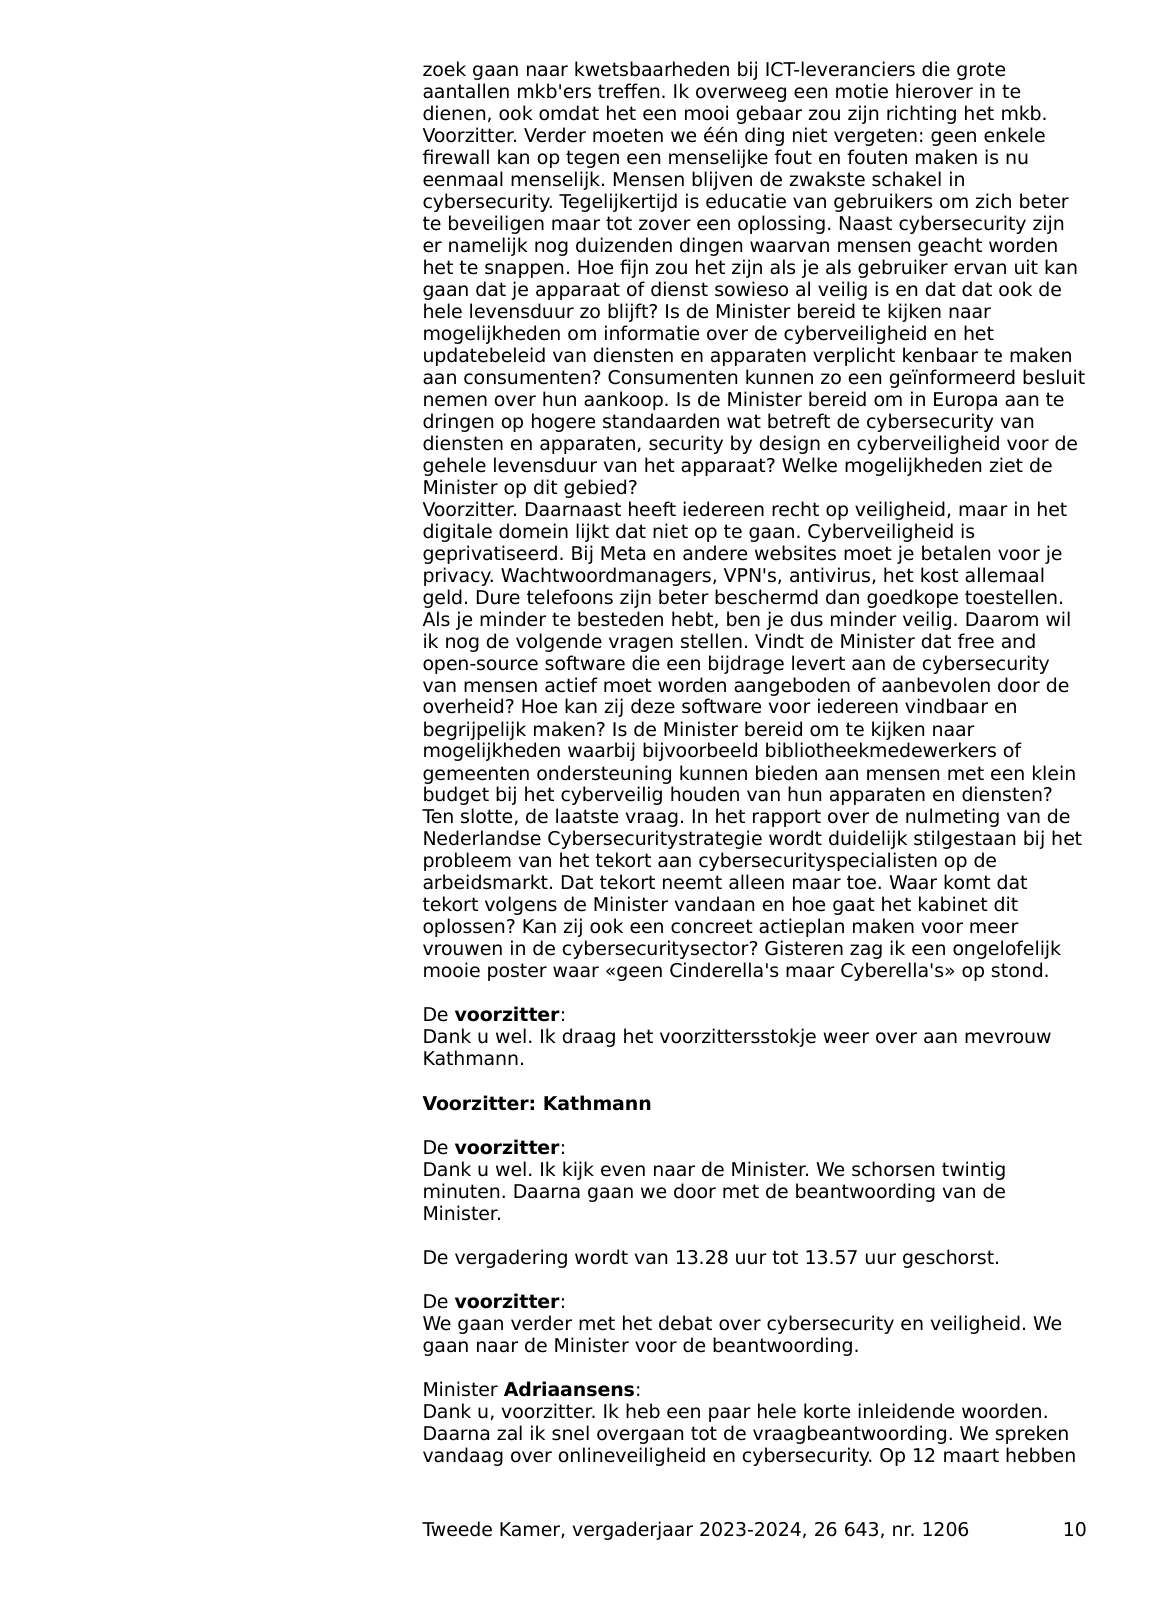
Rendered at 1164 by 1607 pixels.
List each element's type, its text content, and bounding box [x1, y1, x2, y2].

text De voorzitter: [422, 1004, 1087, 1026]
text zoek gaan naar kwetsbaarheden bij ICT-leveranciers die grote aantallen mkb'ers treffen. Ik overweeg een motie hierover in te dienen, ook omdat het een mooi gebaar zou zijn richting het mkb. [422, 59, 1087, 125]
text Dank u wel. Ik kijk even naar de Minister. We schorsen twintig minuten. Daarna gaan we door met de beantwoording van de Minister. [422, 1159, 1087, 1224]
text Ten slotte, de laatste vraag. In het rapport over de nulmeting van de Nederlandse Cybersecuritystrategie wordt duidelijk stilgestaan bij het probleem van het tekort aan cybersecurityspecialisten op de arbeidsmarkt. Dat tekort neemt alleen maar toe. Waar komt dat tekort volgens de Minister vandaan en hoe gaat het kabinet dit oplossen? Kan zij ook een concreet actieplan maken voor meer vrouwen in de cybersecuritysector? Gisteren zag ik een ongelofelijk mooie poster waar «geen Cinderella's maar Cyberella's» op stond. [422, 806, 1087, 982]
text De voorzitter: [422, 1291, 1087, 1313]
text Dank u, voorzitter. Ik heb een paar hele korte inleidende woorden. Daarna zal ik snel overgaan tot de vraagbeantwoording. We spreken vandaag over onlineveiligheid en cybersecurity. Op 12 maart hebben [422, 1401, 1087, 1467]
text Voorzitter. Verder moeten we één ding niet vergeten: geen enkele firewall kan op tegen een menselijke fout en fouten maken is nu eenmaal menselijk. Mensen blijven de zwakste schakel in cybersecurity. Tegelijkertijd is educatie van gebruikers om zich beter te beveiligen maar tot zover een oplossing. Naast cybersecurity zijn er namelijk nog duizenden dingen waarvan mensen geacht worden het te snappen. Hoe fijn zou het zijn als je als gebruiker ervan uit kan gaan dat je apparaat of dienst sowieso al veilig is en dat dat ook de hele levensduur zo blijft? Is de Minister bereid te kijken naar mogelijkheden om informatie over de cyberveiligheid en het updatebeleid van diensten en apparaten verplicht kenbaar te maken aan consumenten? Consumenten kunnen zo een geïnformeerd besluit nemen over hun aankoop. Is de Minister bereid om in Europa aan te dringen op hogere standaarden wat betreft de cybersecurity van diensten en apparaten, security by design en cyberveiligheid voor de gehele levensduur van het apparaat? Welke mogelijkheden ziet de Minister op dit gebied? [422, 125, 1087, 499]
text Dank u wel. Ik draag het voorzittersstokje weer over aan mevrouw Kathmann. [422, 1026, 1087, 1070]
text De vergadering wordt van 13.28 uur tot 13.57 uur geschorst. [422, 1247, 1087, 1269]
text Minister Adriaansens: [422, 1379, 1087, 1401]
text Voorzitter. Daarnaast heeft iedereen recht op veiligheid, maar in het digitale domein lijkt dat niet op te gaan. Cyberveiligheid is geprivatiseerd. Bij Meta en andere websites moet je betalen voor je privacy. Wachtwoordmanagers, VPN's, antivirus, het kost allemaal geld. Dure telefoons zijn beter beschermd dan goedkope toestellen. Als je minder te besteden hebt, ben je dus minder veilig. Daarom wil ik nog de volgende vragen stellen. Vindt de Minister dat free and open-source software die een bijdrage levert aan de cybersecurity van mensen actief moet worden aangeboden of aanbevolen door de overheid? Hoe kan zij deze software voor iedereen vindbaar en begrijpelijk maken? Is de Minister bereid om te kijken naar mogelijkheden waarbij bijvoorbeeld bibliotheekmedewerkers of gemeenten ondersteuning kunnen bieden aan mensen met een klein budget bij het cyberveilig houden van hun apparaten en diensten? [422, 499, 1087, 806]
text We gaan verder met het debat over cybersecurity en veiligheid. We gaan naar de Minister voor de beantwoording. [422, 1313, 1087, 1357]
subtitle Voorzitter: Kathmann [422, 1092, 1087, 1114]
text De voorzitter: [422, 1137, 1087, 1159]
